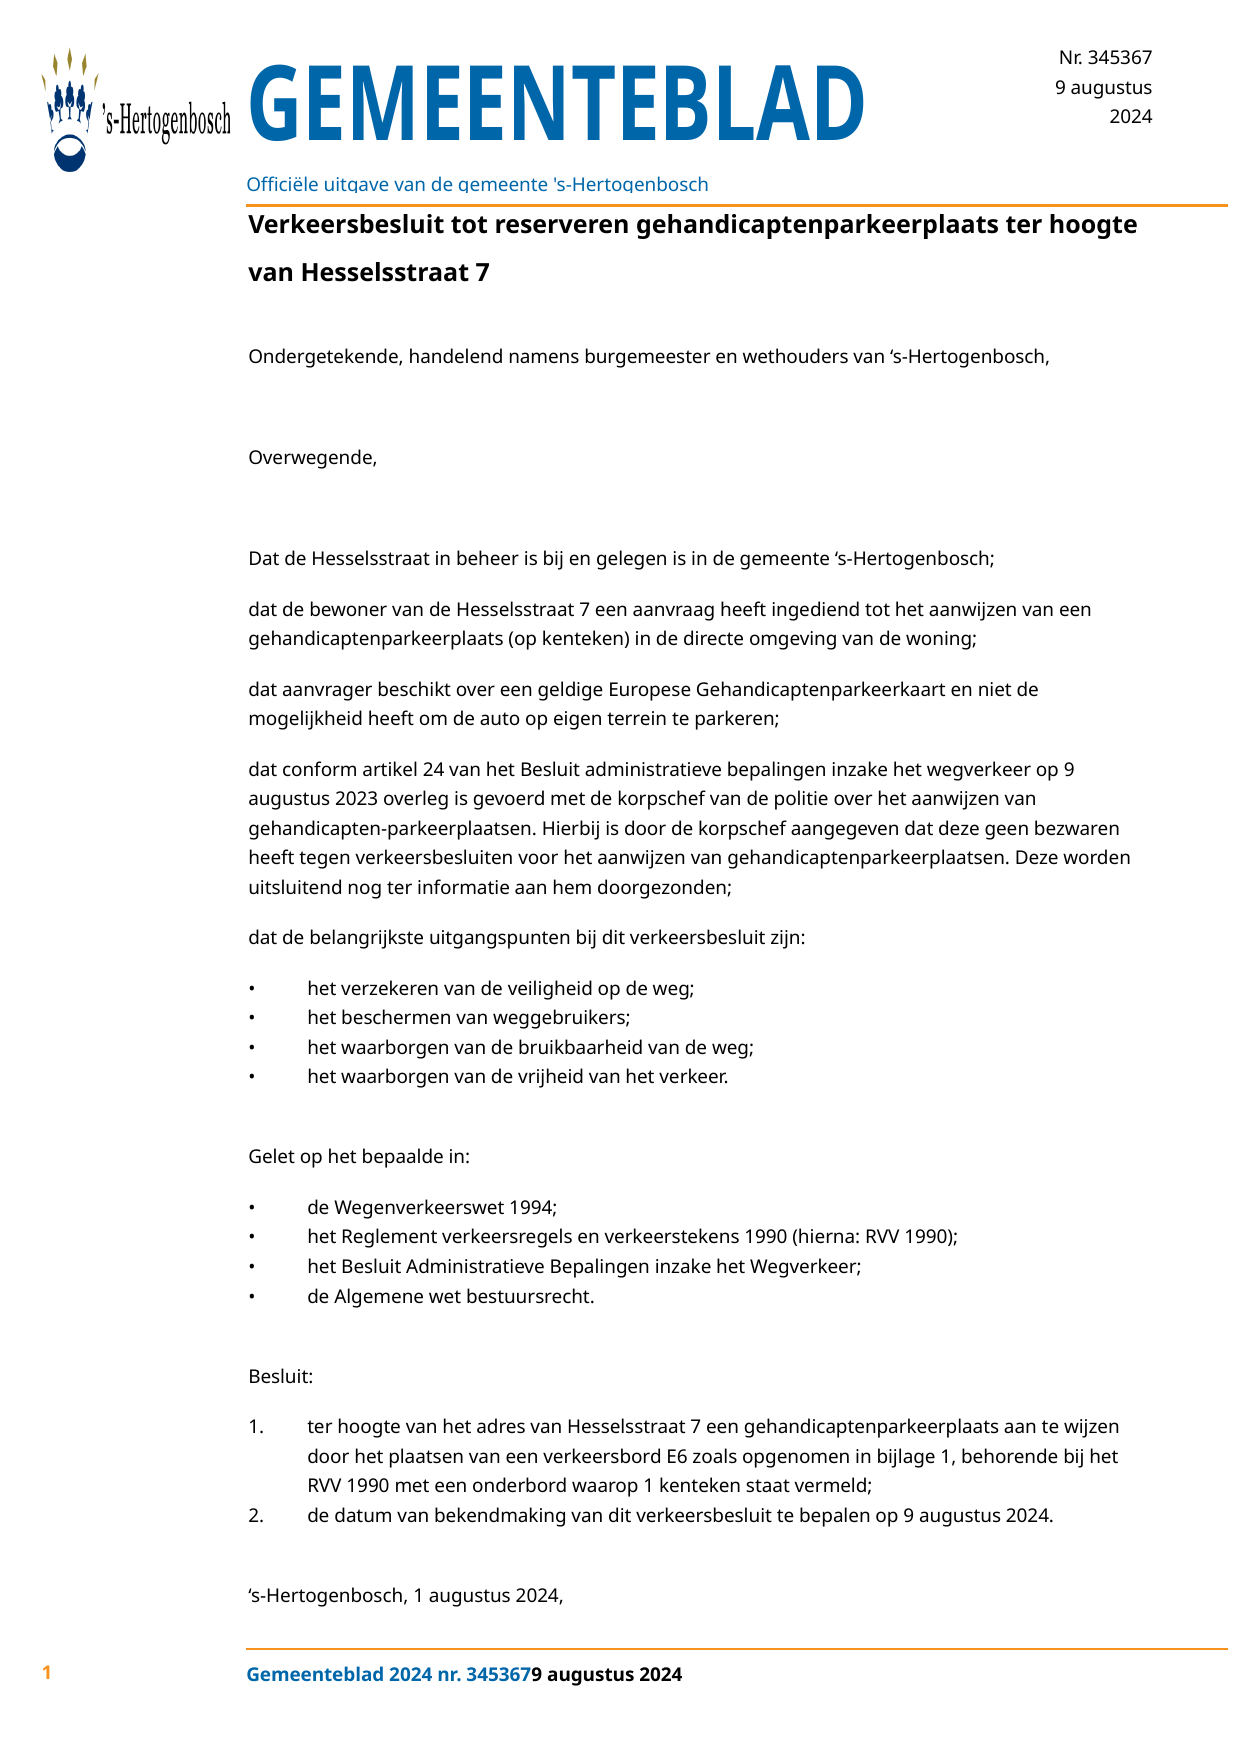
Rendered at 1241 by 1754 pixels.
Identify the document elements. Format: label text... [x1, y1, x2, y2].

text Ondergetekende, handelend namens burgemeester en wethouders van ‘s-Hertogenbosch, [248, 344, 1152, 369]
picture [41, 47, 231, 172]
text ‘s-Hertogenbosch, 1 augustus 2024, [248, 1582, 1152, 1608]
text Dat de Hesselsstraat in beheer is bij en gelegen is in de gemeente ‘s-Hertogenbosch; [248, 545, 1152, 571]
list de Algemene wet bestuursrecht. [248, 1283, 1152, 1308]
list het Besluit Administratieve Bepalingen inzake het Wegverkeer; [248, 1253, 1152, 1279]
text dat conform artikel 24 van het Besluit administratieve bepalingen inzake het wegverkeer op 9 augustus 2023 overleg is gevoerd met de korpschef van de politie over het aanwijzen van gehandicapten-parkeerplaatsen. Hierbij is door de korpschef aangegeven dat deze geen bezwaren heeft tegen verkeersbesluiten voor het aanwijzen van gehandicaptenparkeerplaatsen. Deze worden uitsluitend nog ter informatie aan hem doorgezonden; [248, 756, 1152, 900]
text dat de bewoner van de Hesselsstraat 7 een aanvraag heeft ingediend tot het aanwijzen van een gehandicaptenparkeerplaats (op kenteken) in de directe omgeving van de woning; [248, 596, 1152, 651]
list ter hoogte van het adres van Hesselsstraat 7 een gehandicaptenparkeerplaats aan te wijzen door het plaatsen van een verkeersbord E6 zoals opgenomen in bijlage 1, behorende bij het RVV 1990 met een onderbord waarop 1 kenteken staat vermeld; [248, 1413, 1152, 1498]
list het Reglement verkeersregels en verkeerstekens 1990 (hierna: RVV 1990); [248, 1224, 1152, 1249]
list het beschermen van weggebruikers; [248, 1004, 1152, 1030]
text Verkeersbesluit tot reserveren gehandicaptenparkeerplaats ter hoogte van Hesselsstraat 7 [248, 207, 1152, 288]
text dat aanvrager beschikt over een geldige Europese Gehandicaptenparkeerkaart en niet de mogelijkheid heeft om de auto op eigen terrein te parkeren; [248, 676, 1152, 731]
text Gelet op het bepaalde in: [248, 1144, 1152, 1169]
text Overwegende, [248, 444, 1152, 470]
list de datum van bekendmaking van dit verkeersbesluit te bepalen op 9 augustus 2024. [248, 1502, 1152, 1528]
text dat de belangrijkste uitgangspunten bij dit verkeersbesluit zijn: [248, 924, 1152, 950]
text Besluit: [248, 1363, 1152, 1388]
list het waarborgen van de bruikbaarheid van de weg; [248, 1034, 1152, 1060]
list het verzekeren van de veiligheid op de weg; [248, 975, 1152, 1001]
list de Wegenverkeerswet 1994; [248, 1194, 1152, 1220]
list het waarborgen van de vrijheid van het verkeer. [248, 1064, 1152, 1089]
